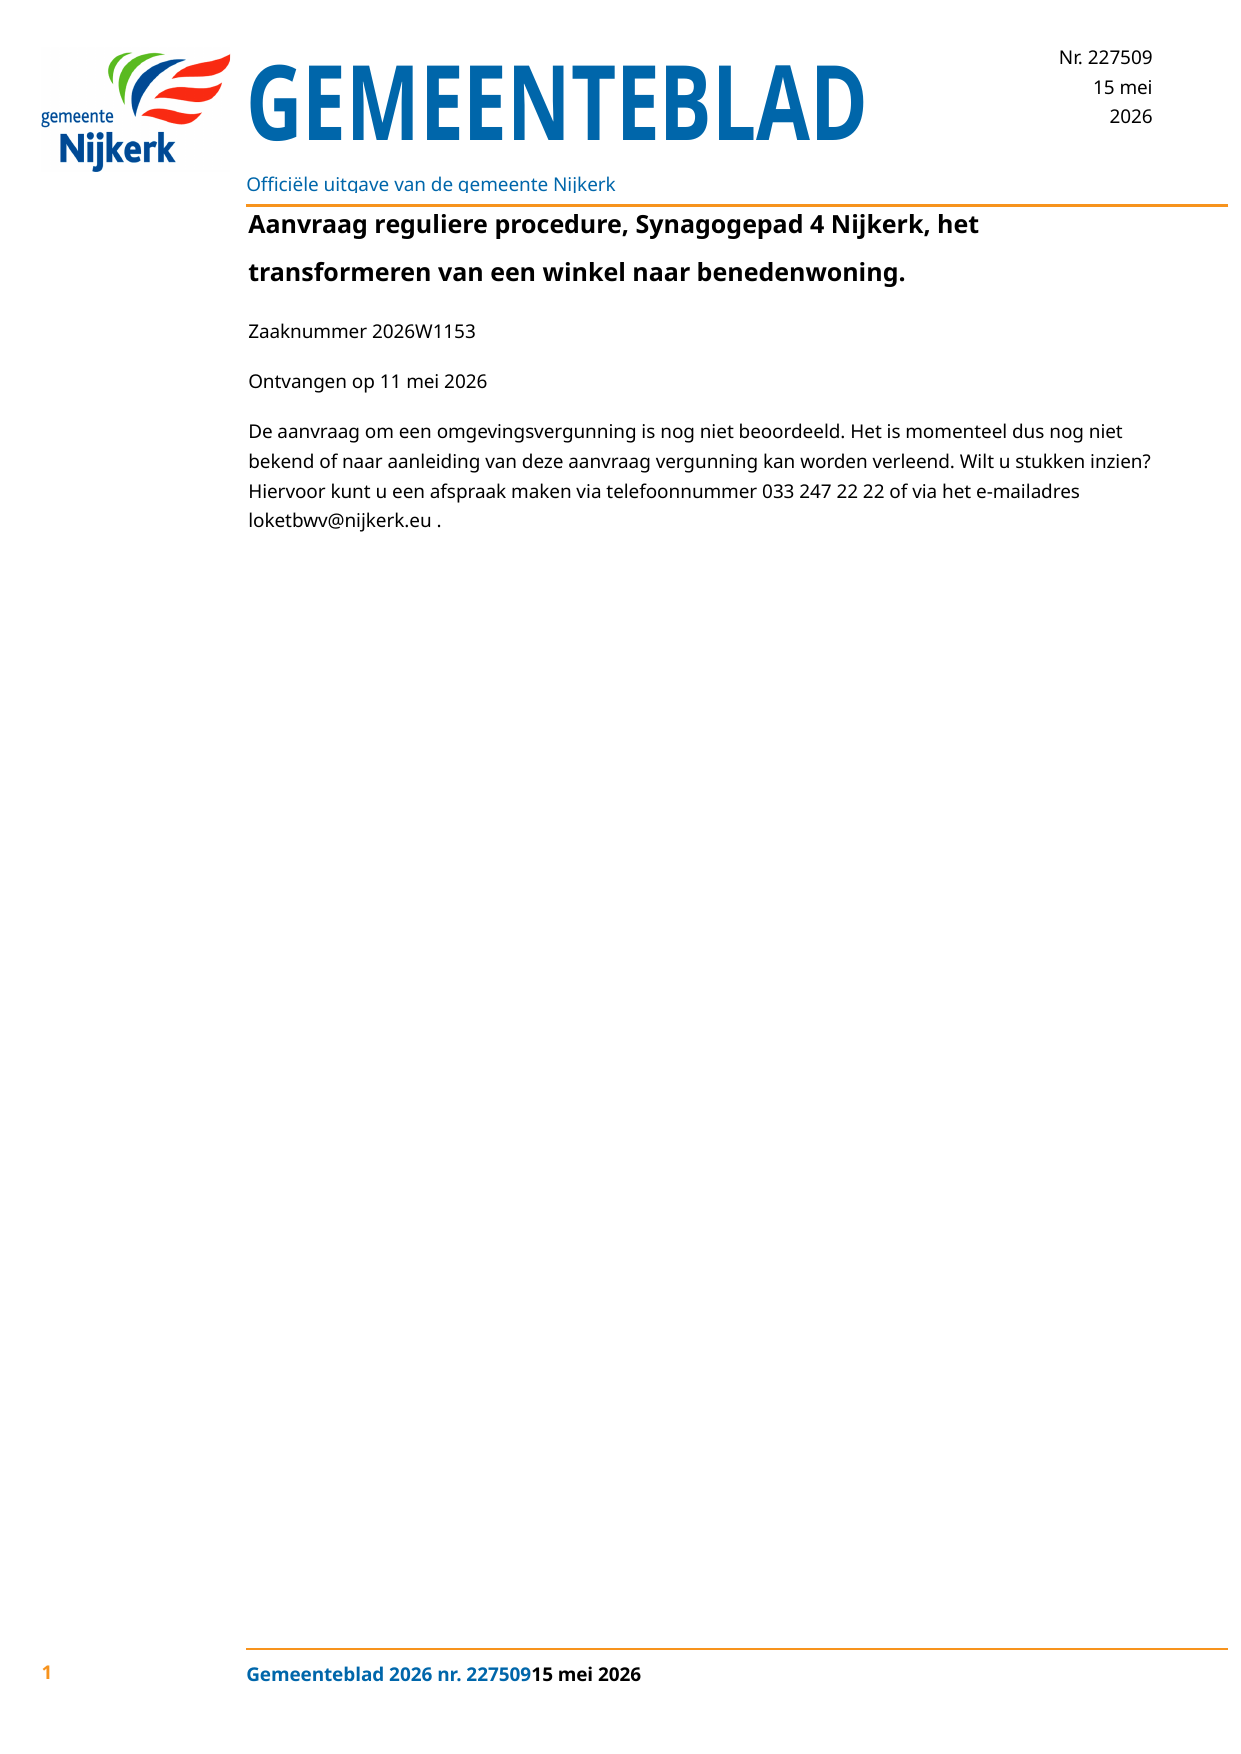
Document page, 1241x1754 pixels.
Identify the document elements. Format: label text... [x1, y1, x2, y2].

picture [41, 47, 231, 172]
text Aanvraag reguliere procedure, Synagogepad 4 Nijkerk, het transformeren van een winkel naar benedenwoning. [248, 207, 1152, 288]
text Zaaknummer 2026W1153 [248, 318, 1152, 344]
text De aanvraag om een omgevingsvergunning is nog niet beoordeeld. Het is momenteel dus nog niet bekend of naar aanleiding van deze aanvraag vergunning kan worden verleend. Wilt u stukken inzien? Hiervoor kunt u een afspraak maken via telefoonnummer 033 247 22 22 of via het e-mailadres loketbwv@nijkerk.eu . [248, 419, 1152, 533]
text Ontvangen op 11 mei 2026 [248, 368, 1152, 394]
